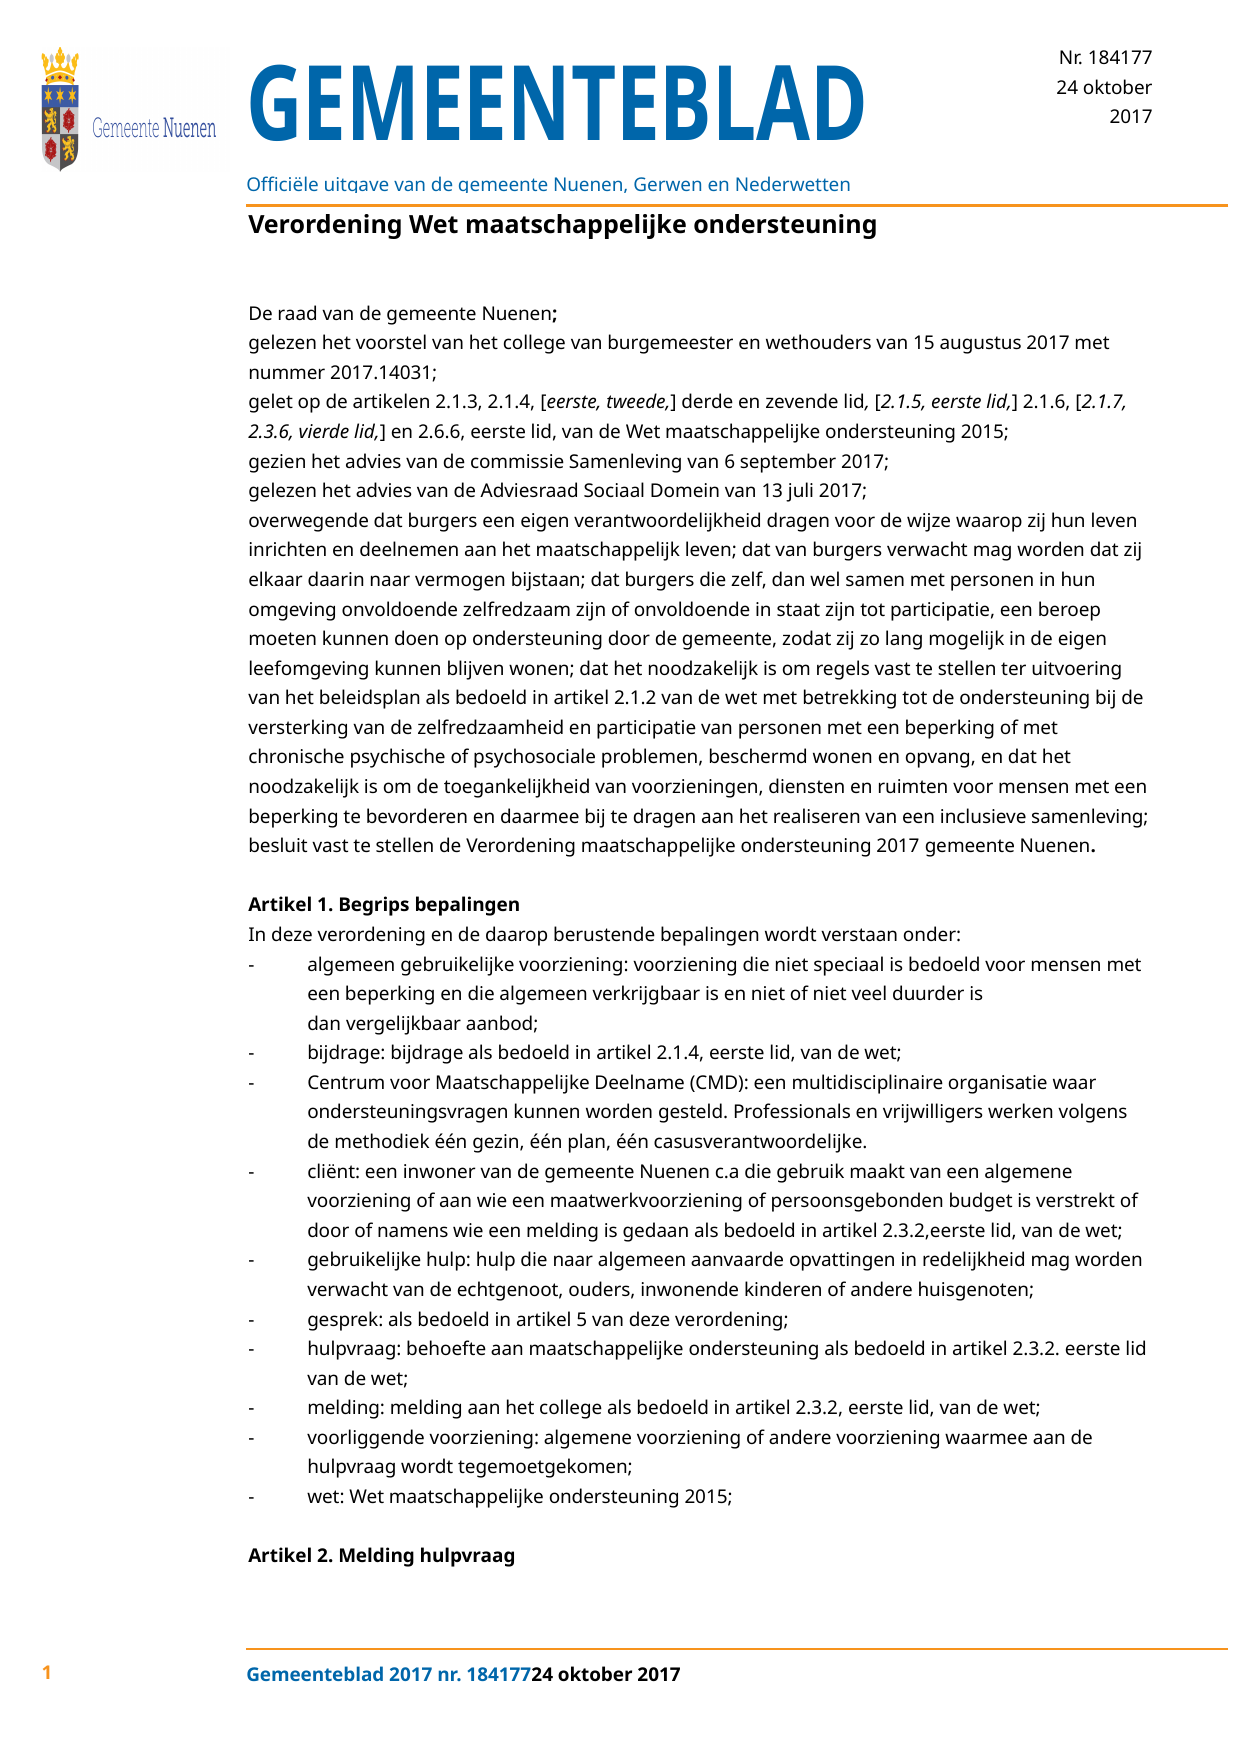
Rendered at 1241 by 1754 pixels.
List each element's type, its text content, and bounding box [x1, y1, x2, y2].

text overwegende dat burgers een eigen verantwoordelijkheid dragen voor de wijze waarop zij hun leven inrichten en deelnemen aan het maatschappelijk leven; dat van burgers verwacht mag worden dat zij elkaar daarin naar vermogen bijstaan; dat burgers die zelf, dan wel samen met personen in hun omgeving onvoldoende zelfredzaam zijn of onvoldoende in staat zijn tot participatie, een beroep moeten kunnen doen op ondersteuning door de gemeente, zodat zij zo lang mogelijk in de eigen leefomgeving kunnen blijven wonen; dat het noodzakelijk is om regels vast te stellen ter uitvoering van het beleidsplan als bedoeld in artikel 2.1.2 van de wet met betrekking tot de ondersteuning bij de versterking van de zelfredzaamheid en participatie van personen met een beperking of met chronische psychische of psychosociale problemen, beschermd wonen en opvang, en dat het noodzakelijk is om de toegankelijkheid van voorzieningen, diensten en ruimten voor mensen met een beperking te bevorderen en daarmee bij te dragen aan het realiseren van een inclusieve samenleving; [248, 507, 1152, 828]
list bijdrage: bijdrage als bedoeld in artikel 2.1.4, eerste lid, van de wet; [248, 1039, 1152, 1065]
list Centrum voor Maatschappelijke Deelname (CMD): een multidisciplinaire organisatie waar ondersteuningsvragen kunnen worden gesteld. Professionals en vrijwilligers werken volgens de methodiek één gezin, één plan, één casusverantwoordelijke. [248, 1069, 1152, 1154]
text Verordening Wet maatschappelijke ondersteuning [248, 207, 1152, 241]
picture [41, 47, 231, 172]
text Artikel 1. Begrips bepalingen [248, 892, 1152, 917]
list wet: Wet maatschappelijke ondersteuning 2015; [248, 1483, 1152, 1509]
text In deze verordening en de daarop berustende bepalingen wordt verstaan onder: [248, 921, 1152, 947]
list gebruikelijke hulp: hulp die naar algemeen aanvaarde opvattingen in redelijkheid mag worden verwacht van de echtgenoot, ouders, inwonende kinderen of andere huisgenoten; [248, 1247, 1152, 1302]
text De raad van de gemeente Nuenen; [248, 300, 1152, 326]
text gelezen het voorstel van het college van burgemeester en wethouders van 15 augustus 2017 met nummer 2017.14031; [248, 329, 1152, 385]
list cliënt: een inwoner van de gemeente Nuenen c.a die gebruik maakt van een algemene voorziening of aan wie een maatwerkvoorziening of persoonsgebonden budget is verstrekt of door of namens wie een melding is gedaan als bedoeld in artikel 2.3.2,eerste lid, van de wet; [248, 1158, 1152, 1243]
text Artikel 2. Melding hulpvraag [248, 1542, 1152, 1568]
list gesprek: als bedoeld in artikel 5 van deze verordening; [248, 1306, 1152, 1331]
list melding: melding aan het college als bedoeld in artikel 2.3.2, eerste lid, van de wet; [248, 1394, 1152, 1420]
text gelet op de artikelen 2.1.3, 2.1.4, [eerste, tweede,] derde en zevende lid, [2.1.5, eerste lid,] 2.1.6, [2.1.7, 2.3.6, vierde lid,] en 2.6.6, eerste lid, van de Wet maatschappelijke ondersteuning 2015; [248, 389, 1152, 444]
list algemeen gebruikelijke voorziening: voorziening die niet speciaal is bedoeld voor mensen met een beperking en die algemeen verkrijgbaar is en niet of niet veel duurder is [248, 951, 1152, 1006]
list dan vergelijkbaar aanbod; [248, 1010, 1152, 1036]
text gezien het advies van de commissie Samenleving van 6 september 2017; [248, 448, 1152, 473]
list voorliggende voorziening: algemene voorziening of andere voorziening waarmee aan de hulpvraag wordt tegemoetgekomen; [248, 1424, 1152, 1479]
list hulpvraag: behoefte aan maatschappelijke ondersteuning als bedoeld in artikel 2.3.2. eerste lid van de wet; [248, 1335, 1152, 1391]
text besluit vast te stellen de Verordening maatschappelijke ondersteuning 2017 gemeente Nuenen. [248, 832, 1152, 858]
text gelezen het advies van de Adviesraad Sociaal Domein van 13 juli 2017; [248, 477, 1152, 503]
